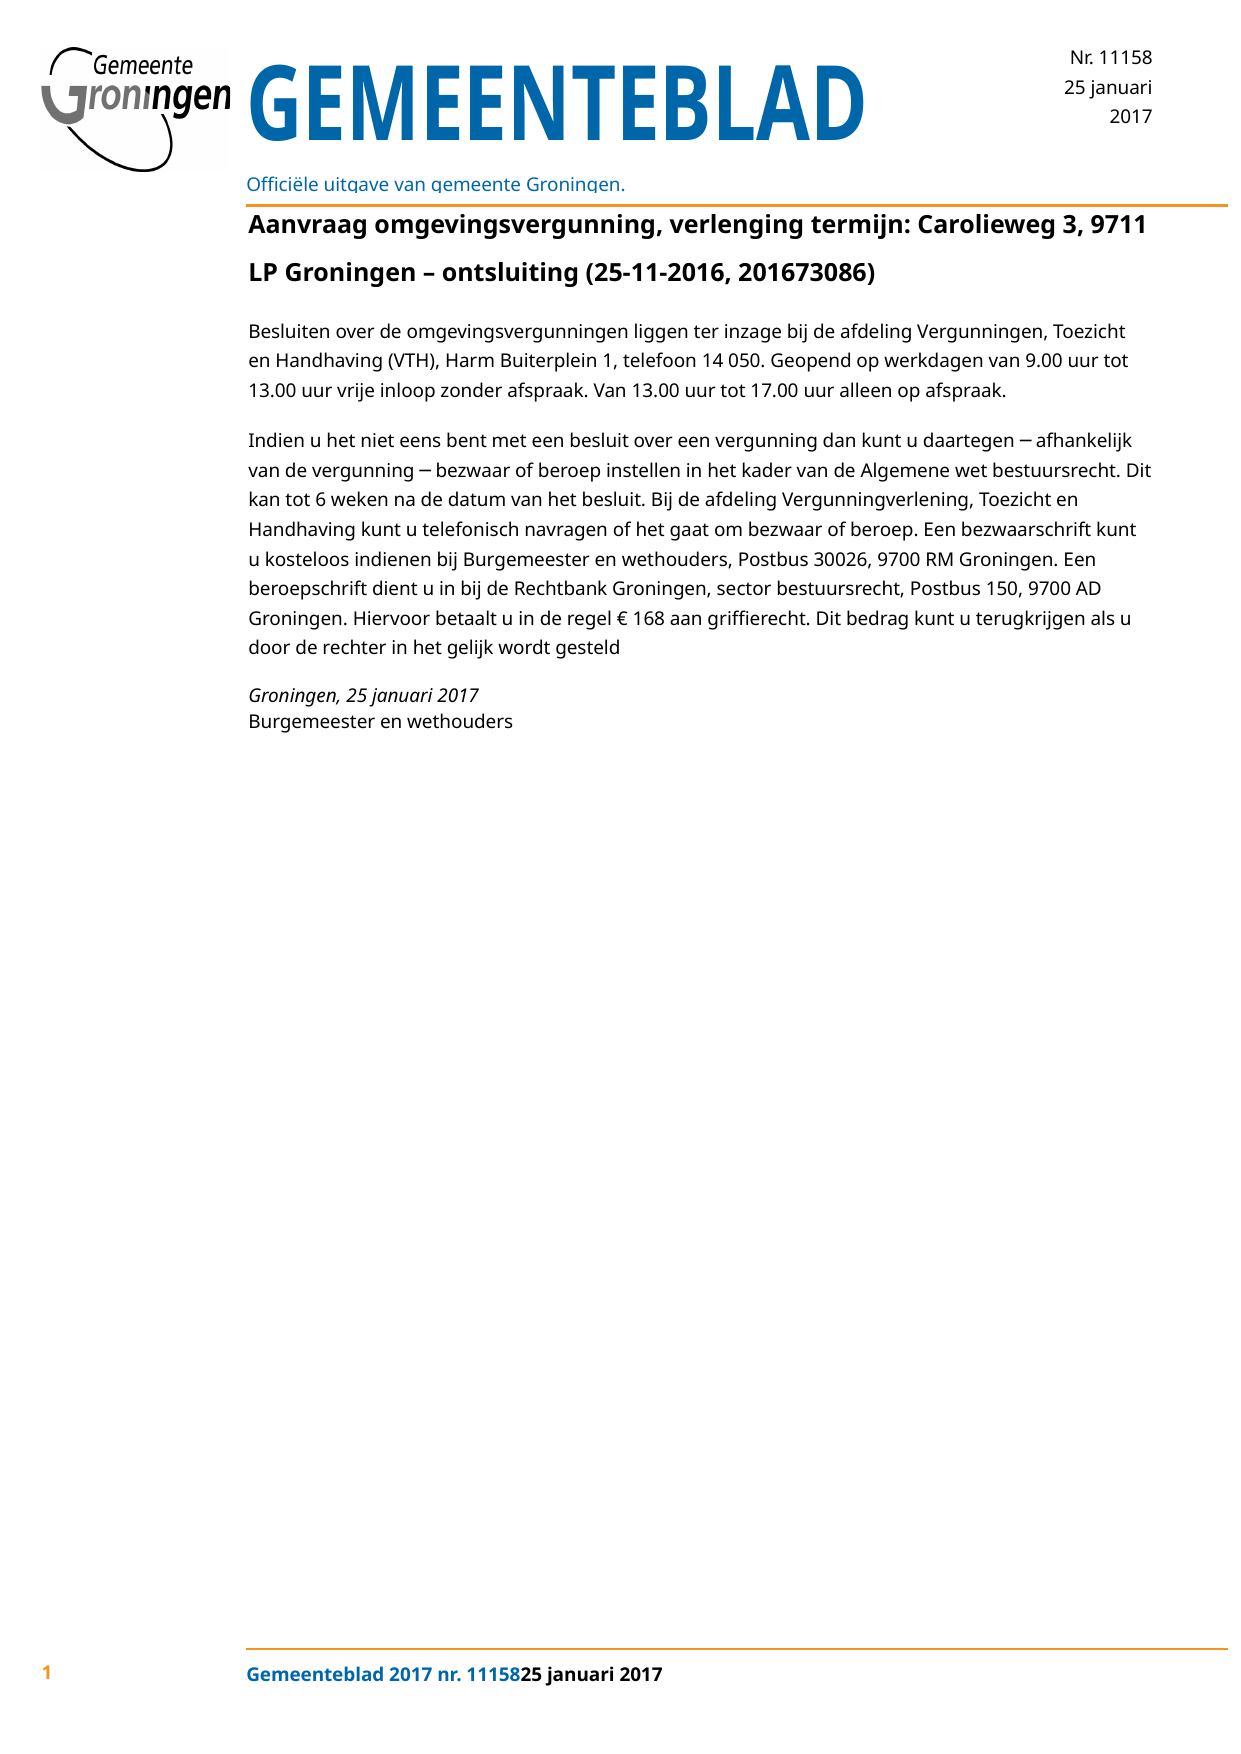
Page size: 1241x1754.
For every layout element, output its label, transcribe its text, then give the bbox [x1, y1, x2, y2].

picture [41, 47, 231, 172]
text Besluiten over de omgevingsvergunningen liggen ter inzage bij de afdeling Vergunningen, Toezicht en Handhaving (VTH), Harm Buiterplein 1, telefoon 14 050. Geopend op werkdagen van 9.00 uur tot 13.00 uur vrije inloop zonder afspraak. Van 13.00 uur tot 17.00 uur alleen op afspraak. [248, 318, 1152, 403]
text Indien u het niet eens bent met een besluit over een vergunning dan kunt u daartegen ─ afhankelijk van de vergunning ─ bezwaar of beroep instellen in het kader van de Algemene wet bestuursrecht. Dit kan tot 6 weken na de datum van het besluit. Bij de afdeling Vergunningverlening, Toezicht en Handhaving kunt u telefonisch navragen of het gaat om bezwaar of beroep. Een bezwaarschrift kunt u kosteloos indienen bij Burgemeester en wethouders, Postbus 30026, 9700 RM Groningen. Een beroepschrift dient u in bij de Rechtbank Groningen, sector bestuursrecht, Postbus 150, 9700 AD Groningen. Hiervoor betaalt u in de regel € 168 aan griffierecht. Dit bedrag kunt u terugkrijgen als u door de rechter in het gelijk wordt gesteld [248, 427, 1152, 660]
text Groningen, 25 januari 2017 [248, 682, 1152, 708]
text Aanvraag omgevingsvergunning, verlenging termijn: Carolieweg 3, 9711 LP Groningen – ontsluiting (25-11-2016, 201673086) [248, 207, 1152, 288]
text Burgemeester en wethouders [248, 708, 1152, 734]
